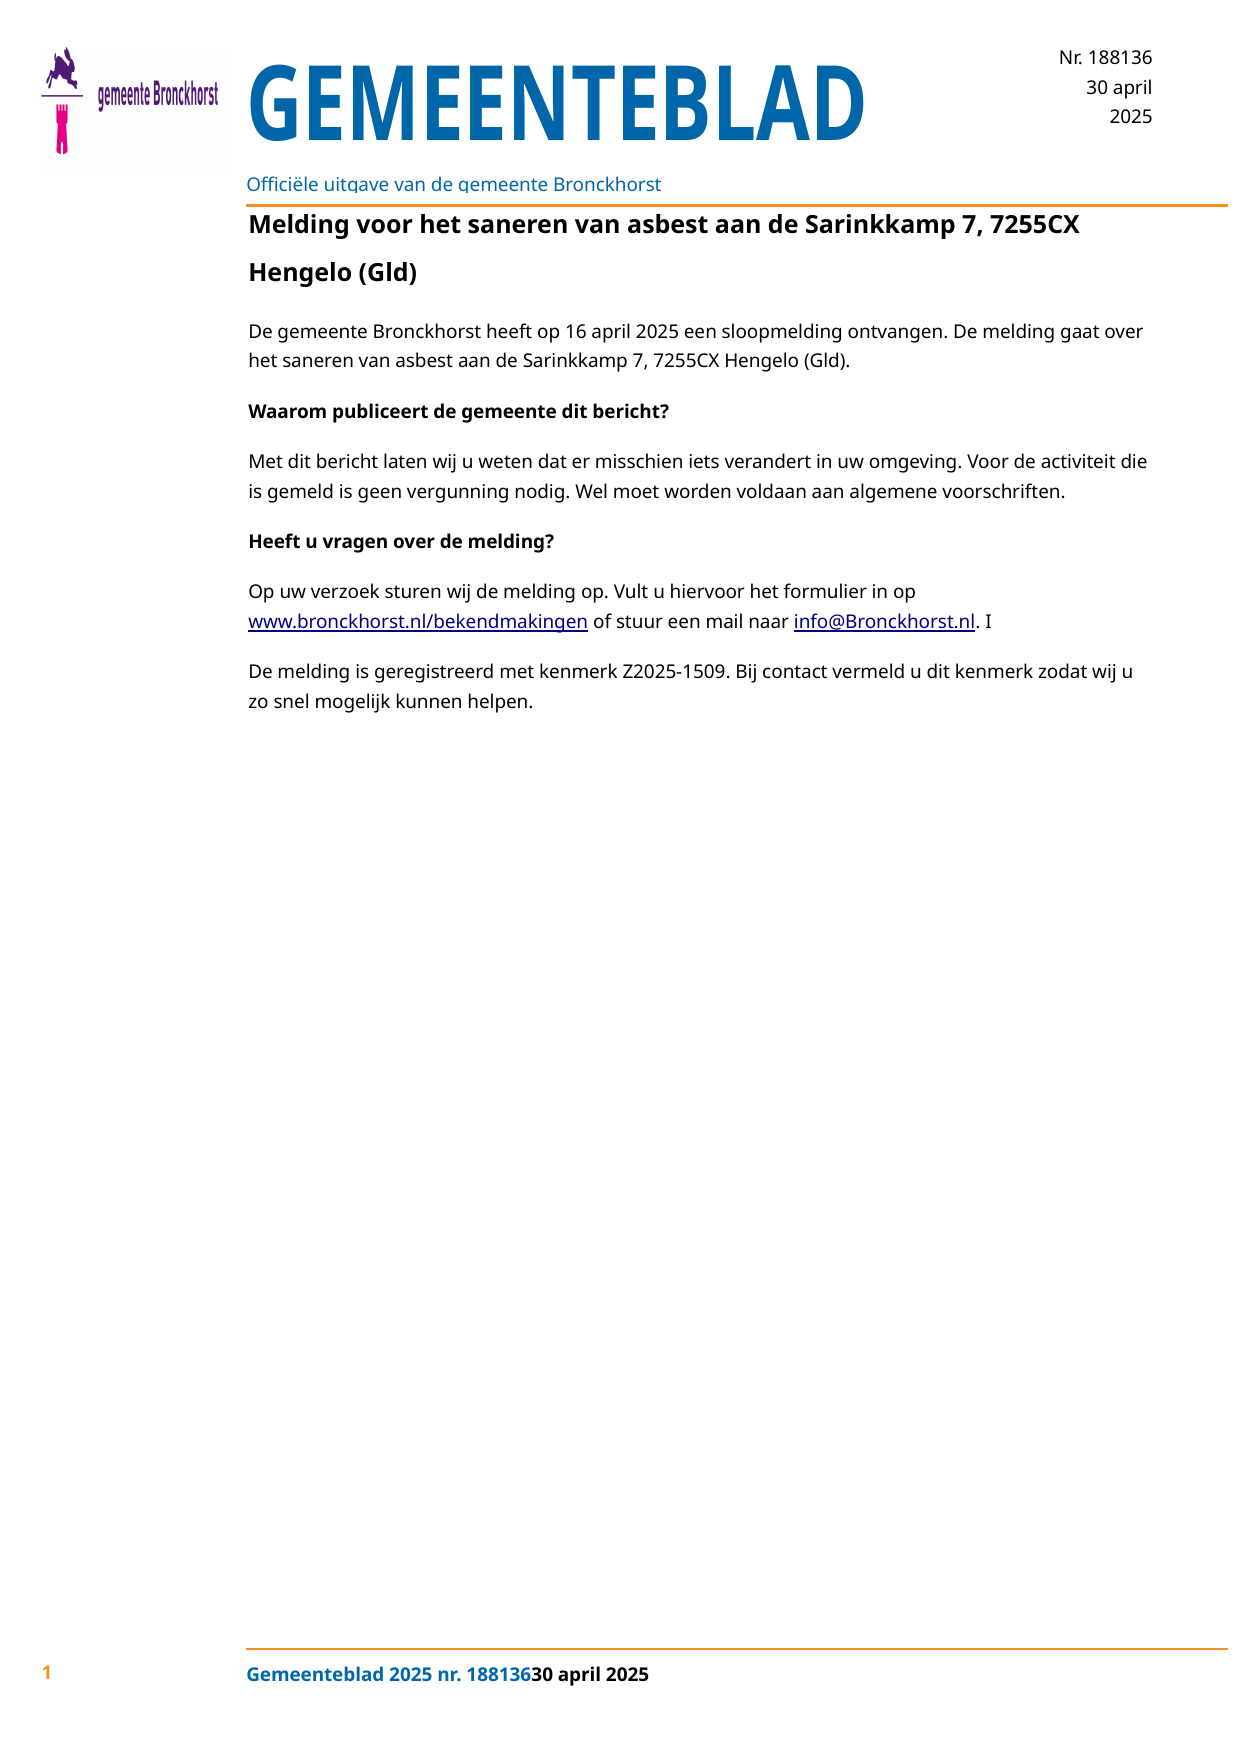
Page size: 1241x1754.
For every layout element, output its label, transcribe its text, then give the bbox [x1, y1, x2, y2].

text Heeft u vragen over de melding? [248, 528, 1152, 554]
text De melding is geregistreerd met kenmerk Z2025-1509. Bij contact vermeld u dit kenmerk zodat wij u zo snel mogelijk kunnen helpen. [248, 659, 1152, 714]
picture [41, 47, 231, 172]
text Op uw verzoek sturen wij de melding op. Vult u hiervoor het formulier in op www.bronckhorst.nl/bekendmakingen of stuur een mail naar info@Bronckhorst.nl. I [248, 579, 1152, 634]
text Melding voor het saneren van asbest aan de Sarinkkamp 7, 7255CX Hengelo (Gld) [248, 207, 1152, 288]
text Met dit bericht laten wij u weten dat er misschien iets verandert in uw omgeving. Voor de activiteit die is gemeld is geen vergunning nodig. Wel moet worden voldaan aan algemene voorschriften. [248, 448, 1152, 504]
text De gemeente Bronckhorst heeft op 16 april 2025 een sloopmelding ontvangen. De melding gaat over het saneren van asbest aan de Sarinkkamp 7, 7255CX Hengelo (Gld). [248, 318, 1152, 373]
text Waarom publiceert de gemeente dit bericht? [248, 398, 1152, 424]
